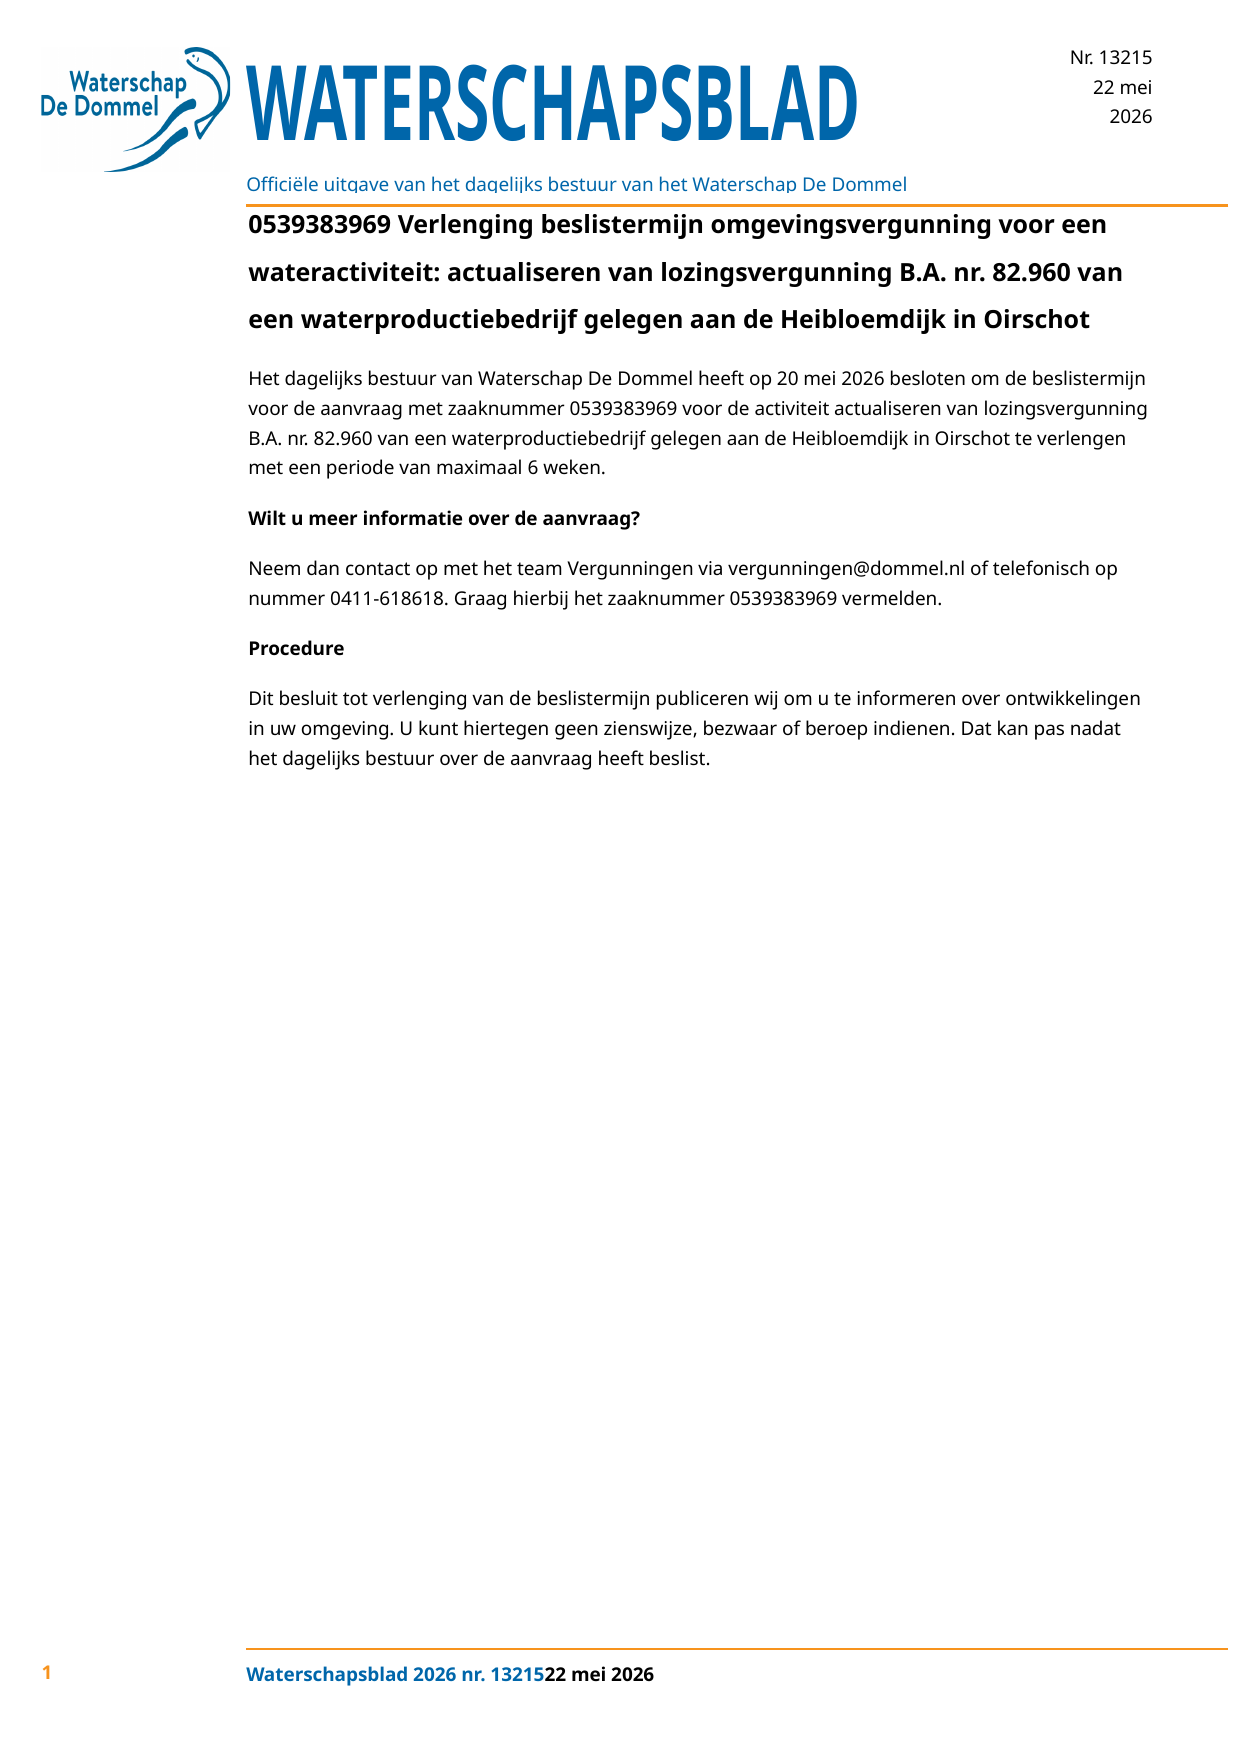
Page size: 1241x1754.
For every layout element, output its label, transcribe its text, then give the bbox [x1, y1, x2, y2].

text Procedure [248, 635, 1152, 661]
text Het dagelijks bestuur van Waterschap De Dommel heeft op 20 mei 2026 besloten om de beslistermijn voor de aanvraag met zaaknummer 0539383969 voor de activiteit actualiseren van lozingsvergunning B.A. nr. 82.960 van een waterproductiebedrijf gelegen aan de Heibloemdijk in Oirschot te verlengen met een periode van maximaal 6 weken. [248, 366, 1152, 480]
picture [41, 47, 231, 172]
text Wilt u meer informatie over de aanvraag? [248, 505, 1152, 530]
picture [45, 99, 51, 111]
picture [204, 47, 231, 76]
text Neem dan contact op met het team Vergunningen via vergunningen@dommel.nl of telefonisch op nummer 0411-618618. Graag hierbij het zaaknummer 0539383969 vermelden. [248, 555, 1152, 610]
text Dit besluit tot verlenging van de beslistermijn publiceren wij om u te informeren over ontwikkelingen in uw omgeving. U kunt hiertegen geen zienswijze, bezwaar of beroep indienen. Dat kan pas nadat het dagelijks bestuur over de aanvraag heeft beslist. [248, 686, 1152, 770]
picture [198, 118, 210, 131]
text 0539383969 Verlenging beslistermijn omgevingsvergunning voor een wateractiviteit: actualiseren van lozingsvergunning B.A. nr. 82.960 van een waterproductiebedrijf gelegen aan de Heibloemdijk in Oirschot [248, 207, 1152, 336]
